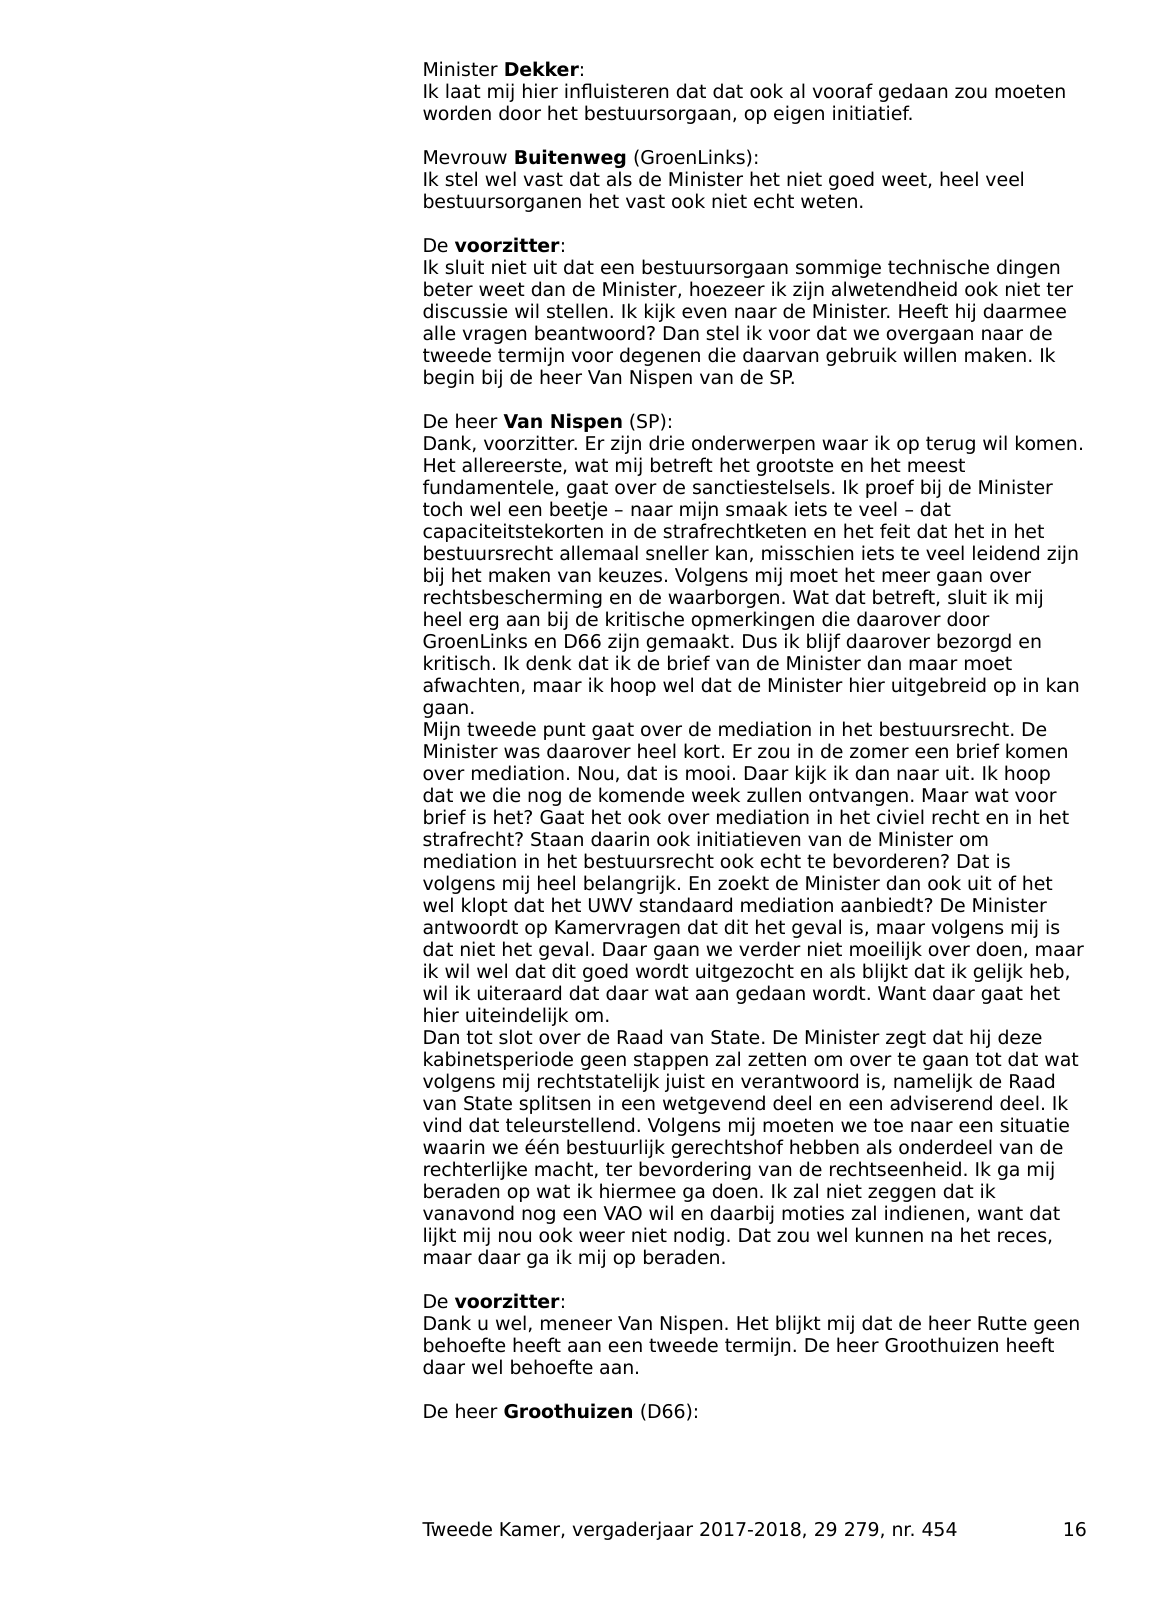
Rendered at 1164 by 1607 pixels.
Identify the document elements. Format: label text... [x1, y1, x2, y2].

text Ik laat mij hier influisteren dat dat ook al vooraf gedaan zou moeten worden door het bestuursorgaan, op eigen initiatief. [422, 81, 1087, 125]
text Mijn tweede punt gaat over de mediation in het bestuursrecht. De Minister was daarover heel kort. Er zou in de zomer een brief komen over mediation. Nou, dat is mooi. Daar kijk ik dan naar uit. Ik hoop dat we die nog de komende week zullen ontvangen. Maar wat voor brief is het? Gaat het ook over mediation in het civiel recht en in het strafrecht? Staan daarin ook initiatieven van de Minister om mediation in het bestuursrecht ook echt te bevorderen? Dat is volgens mij heel belangrijk. En zoekt de Minister dan ook uit of het wel klopt dat het UWV standaard mediation aanbiedt? De Minister antwoordt op Kamervragen dat dit het geval is, maar volgens mij is dat niet het geval. Daar gaan we verder niet moeilijk over doen, maar ik wil wel dat dit goed wordt uitgezocht en als blijkt dat ik gelijk heb, wil ik uiteraard dat daar wat aan gedaan wordt. Want daar gaat het hier uiteindelijk om. [422, 719, 1087, 1027]
text Mevrouw Buitenweg (GroenLinks): [422, 147, 1087, 169]
text Ik stel wel vast dat als de Minister het niet goed weet, heel veel bestuursorganen het vast ook niet echt weten. [422, 169, 1087, 213]
text De voorzitter: [422, 235, 1087, 257]
text De heer Groothuizen (D66): [422, 1401, 1087, 1423]
text Dan tot slot over de Raad van State. De Minister zegt dat hij deze kabinetsperiode geen stappen zal zetten om over te gaan tot dat wat volgens mij rechtstatelijk juist en verantwoord is, namelijk de Raad van State splitsen in een wetgevend deel en een adviserend deel. Ik vind dat teleurstellend. Volgens mij moeten we toe naar een situatie waarin we één bestuurlijk gerechtshof hebben als onderdeel van de rechterlijke macht, ter bevordering van de rechtseenheid. Ik ga mij beraden op wat ik hiermee ga doen. Ik zal niet zeggen dat ik vanavond nog een VAO wil en daarbij moties zal indienen, want dat lijkt mij nou ook weer niet nodig. Dat zou wel kunnen na het reces, maar daar ga ik mij op beraden. [422, 1027, 1087, 1268]
text Dank, voorzitter. Er zijn drie onderwerpen waar ik op terug wil komen. Het allereerste, wat mij betreft het grootste en het meest fundamentele, gaat over de sanctiestelsels. Ik proef bij de Minister toch wel een beetje – naar mijn smaak iets te veel – dat capaciteitstekorten in de strafrechtketen en het feit dat het in het bestuursrecht allemaal sneller kan, misschien iets te veel leidend zijn bij het maken van keuzes. Volgens mij moet het meer gaan over rechtsbescherming en de waarborgen. Wat dat betreft, sluit ik mij heel erg aan bij de kritische opmerkingen die daarover door GroenLinks en D66 zijn gemaakt. Dus ik blijf daarover bezorgd en kritisch. Ik denk dat ik de brief van de Minister dan maar moet afwachten, maar ik hoop wel dat de Minister hier uitgebreid op in kan gaan. [422, 433, 1087, 719]
text De heer Van Nispen (SP): [422, 411, 1087, 433]
text Dank u wel, meneer Van Nispen. Het blijkt mij dat de heer Rutte geen behoefte heeft aan een tweede termijn. De heer Groothuizen heeft daar wel behoefte aan. [422, 1313, 1087, 1379]
text Ik sluit niet uit dat een bestuursorgaan sommige technische dingen beter weet dan de Minister, hoezeer ik zijn alwetendheid ook niet ter discussie wil stellen. Ik kijk even naar de Minister. Heeft hij daarmee alle vragen beantwoord? Dan stel ik voor dat we overgaan naar de tweede termijn voor degenen die daarvan gebruik willen maken. Ik begin bij de heer Van Nispen van de SP. [422, 257, 1087, 389]
text Minister Dekker: [422, 59, 1087, 81]
text De voorzitter: [422, 1291, 1087, 1313]
